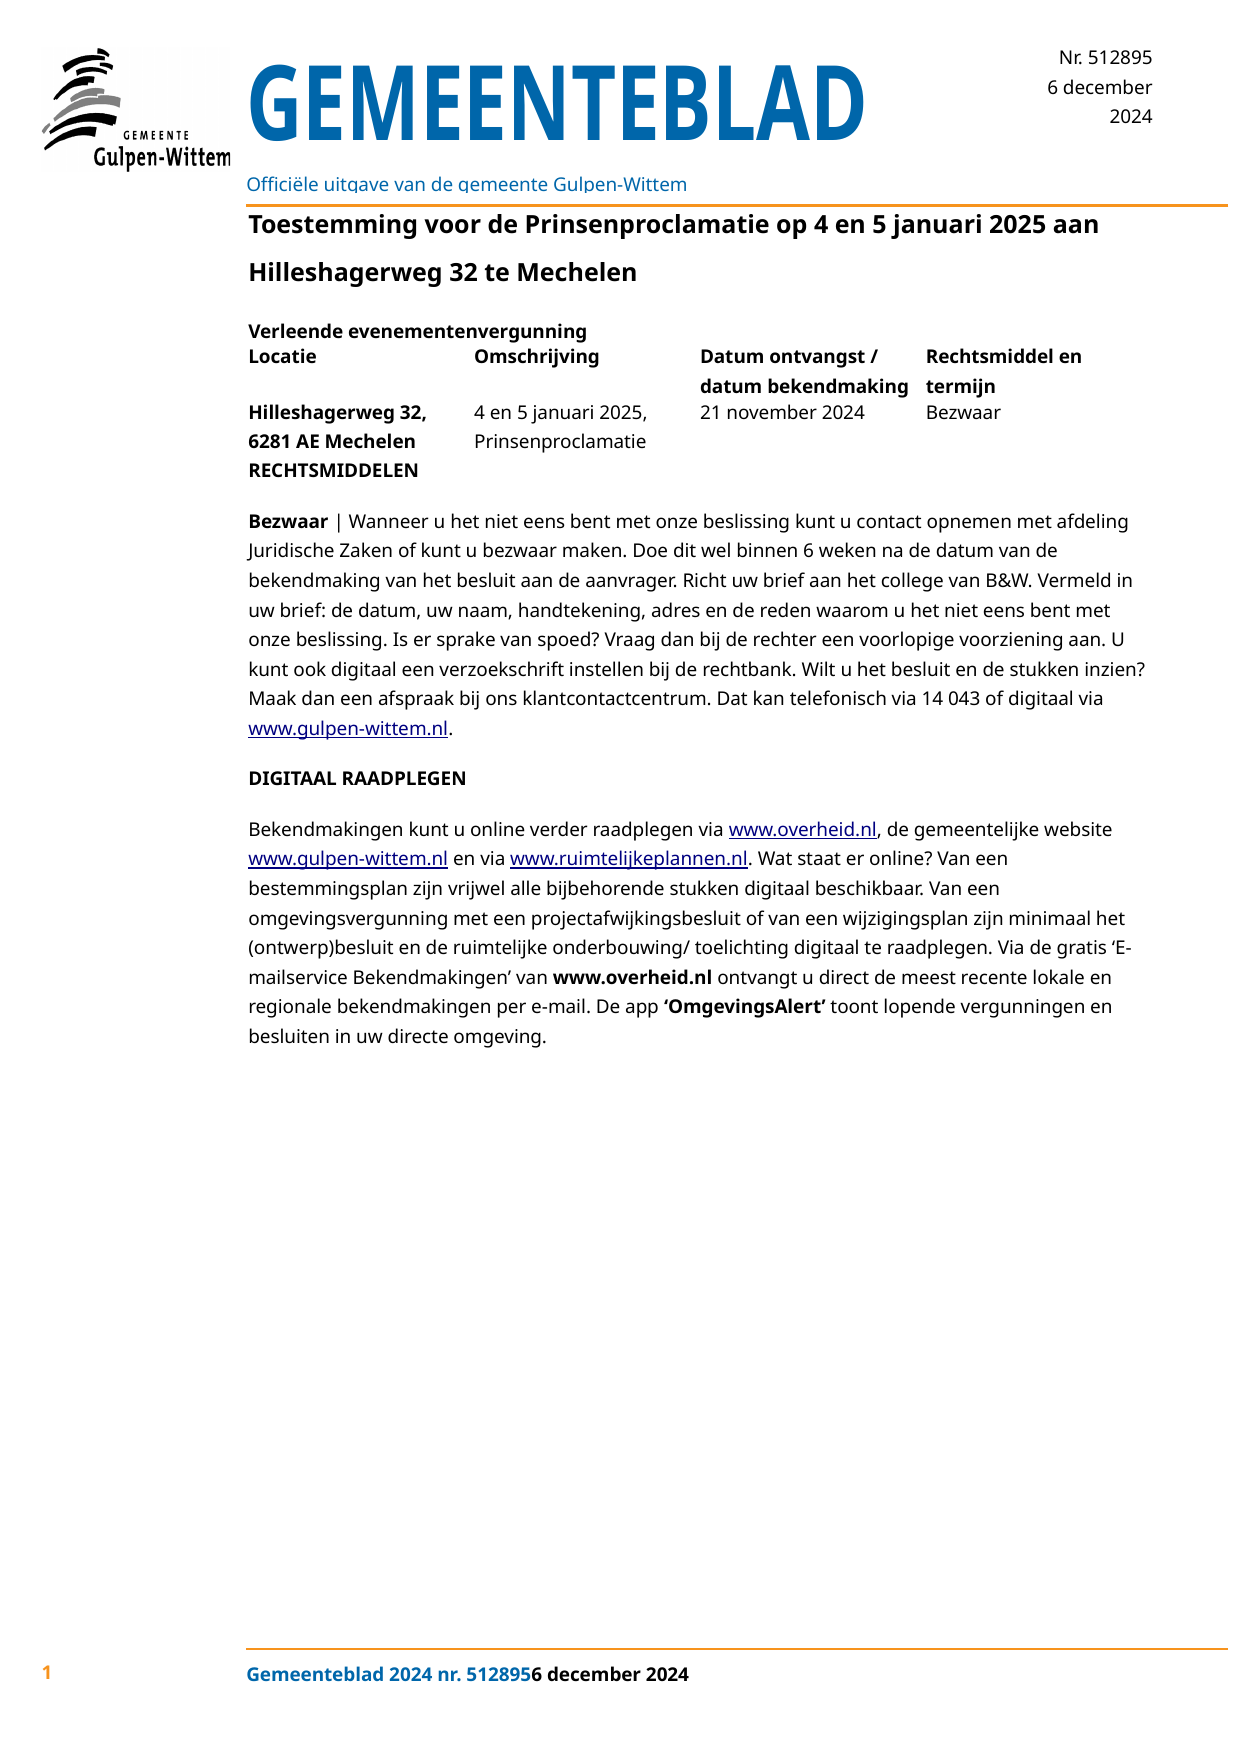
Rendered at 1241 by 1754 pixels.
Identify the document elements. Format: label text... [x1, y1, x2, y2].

table_cell 21 november 2024 [700, 399, 926, 454]
table_cell Omschrijving [474, 344, 700, 399]
table_cell Datum ontvangst / datum bekendmaking [700, 344, 926, 399]
table_cell Bezwaar [926, 399, 1152, 454]
text RECHTSMIDDELEN [248, 458, 1152, 483]
text Bekendmakingen kunt u online verder raadplegen via www.overheid.nl, de gemeentelijke website www.gulpen-wittem.nl en via www.ruimtelijkeplannen.nl. Wat staat er online? Van een bestemmingsplan zijn vrijwel alle bijbehorende stukken digitaal beschikbaar. Van een omgevingsvergunning met een projectafwijkingsbesluit of van een wijzigingsplan zijn minimaal het (ontwerp)besluit en de ruimtelijke onderbouwing/ toelichting digitaal te raadplegen. Via de gratis ‘E-mailservice Bekendmakingen’ van www.overheid.nl ontvangt u direct de meest recente lokale en regionale bekendmakingen per e-mail. De app ‘OmgevingsAlert’ toont lopende vergunningen en besluiten in uw directe omgeving. [248, 816, 1152, 1049]
table_cell 4 en 5 januari 2025, Prinsenproclamatie [474, 399, 700, 454]
table_cell Locatie [248, 344, 474, 399]
text DIGITAAL RAADPLEGEN [248, 766, 1152, 791]
text Bezwaar | Wanneer u het niet eens bent met onze beslissing kunt u contact opnemen met afdeling Juridische Zaken of kunt u bezwaar maken. Doe dit wel binnen 6 weken na de datum van de bekendmaking van het besluit aan de aanvrager. Richt uw brief aan het college van B&W. Vermeld in uw brief: de datum, uw naam, handtekening, adres en de reden waarom u het niet eens bent met onze beslissing. Is er sprake van spoed? Vraag dan bij de rechter een voorlopige voorziening aan. U kunt ook digitaal een verzoekschrift instellen bij de rechtbank. Wilt u het besluit en de stukken inzien? Maak dan een afspraak bij ons klantcontactcentrum. Dat kan telefonisch via 14 043 of digitaal via www.gulpen-wittem.nl. [248, 508, 1152, 741]
table_header Verleende evenementenvergunning [248, 318, 1152, 344]
table_cell Hilleshagerweg 32, 6281 AE Mechelen [248, 399, 474, 454]
table_cell Rechtsmiddel en termijn [926, 344, 1152, 399]
text Toestemming voor de Prinsenproclamatie op 4 en 5 januari 2025 aan Hilleshagerweg 32 te Mechelen [248, 207, 1152, 288]
picture [41, 47, 231, 172]
